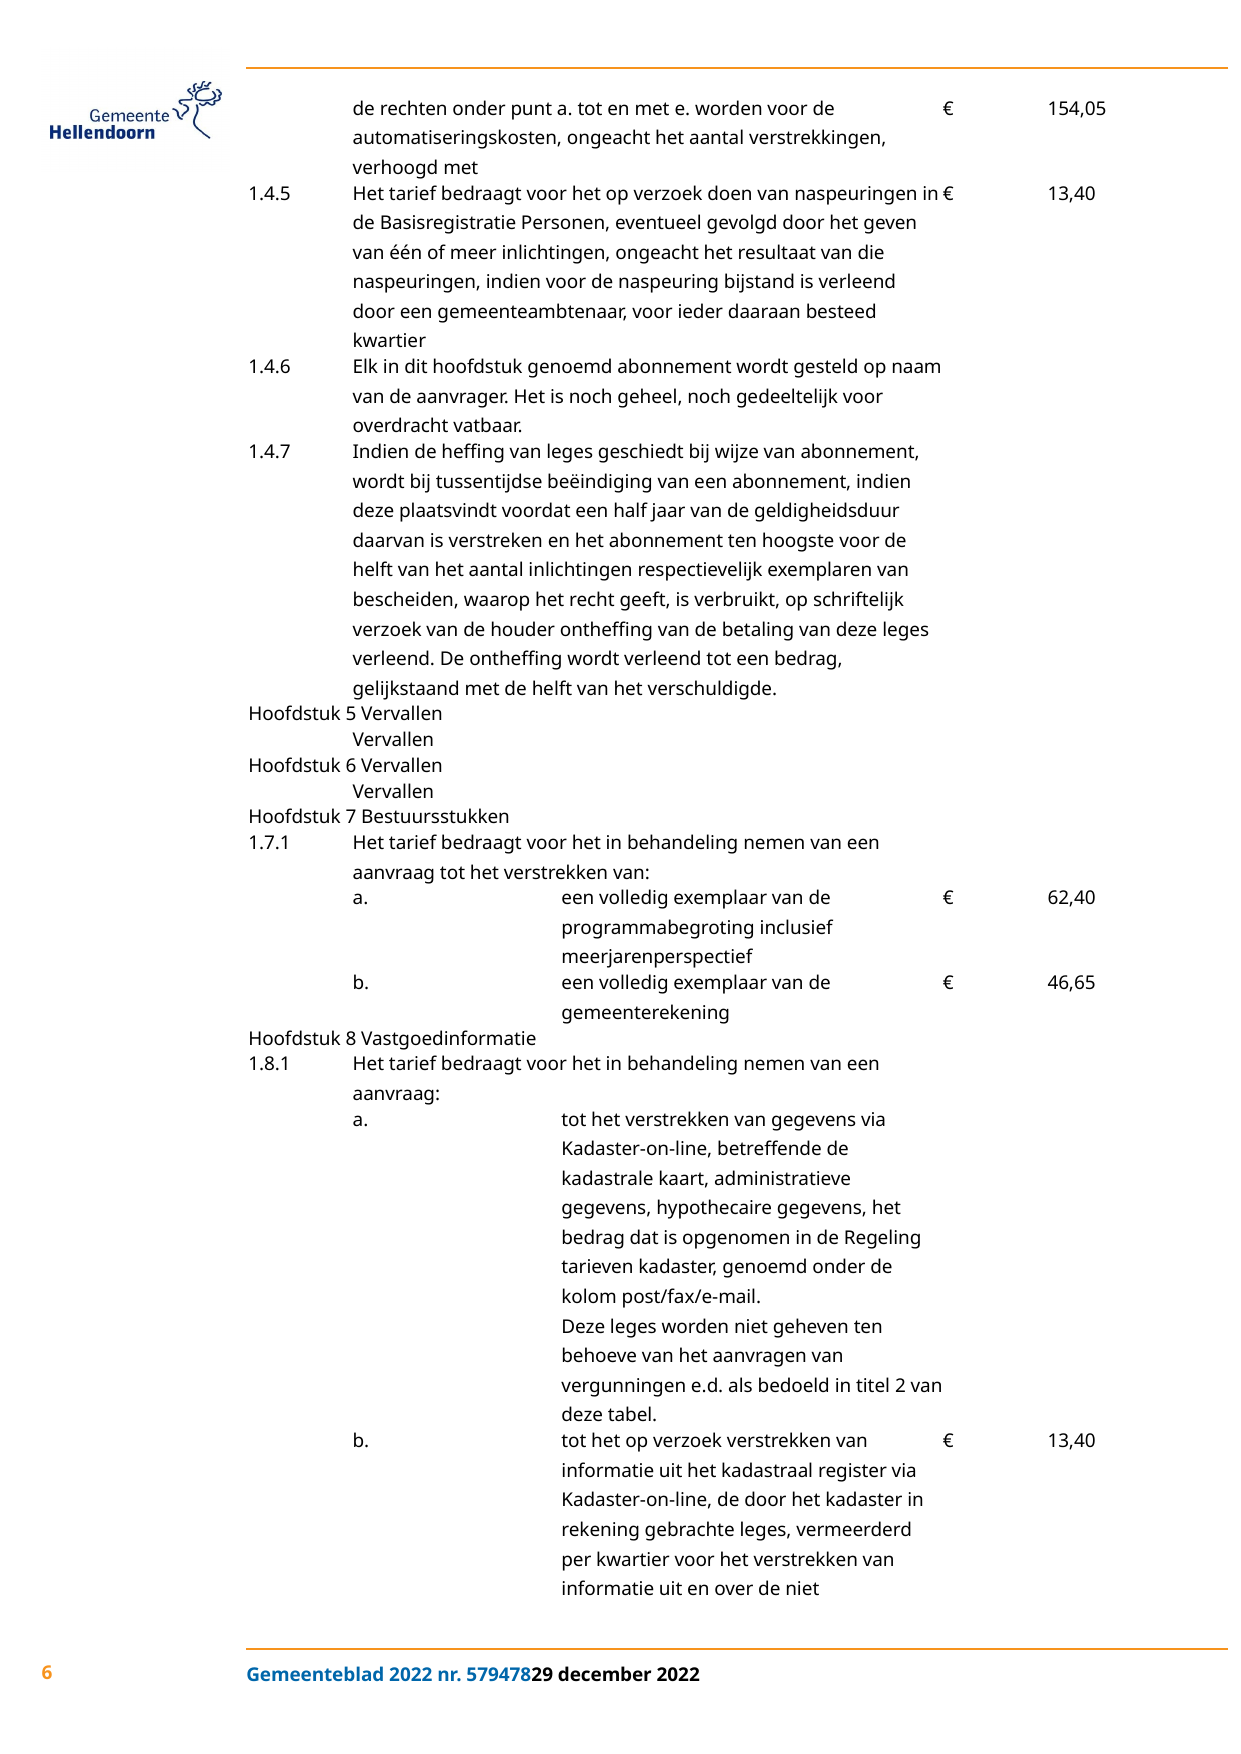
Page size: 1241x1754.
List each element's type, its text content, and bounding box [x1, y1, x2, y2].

table_cell 13,40 [1047, 180, 1152, 353]
table_cell de rechten onder punt a. tot en met e. worden voor de automatiseringskosten, ongeacht het aantal verstrekkingen, verhoogd met [353, 95, 943, 180]
table_cell [1047, 726, 1152, 752]
table_cell € [943, 180, 1047, 353]
table_cell € [943, 95, 1047, 180]
table_cell 13,40 [1047, 1428, 1152, 1601]
table_cell Het tarief bedraagt voor het in behandeling nemen van een aanvraag tot het verstrekken van: [353, 829, 943, 884]
table_cell [248, 726, 352, 752]
table_cell € [943, 1428, 1047, 1601]
table_cell Elk in dit hoofdstuk genoemd abonnement wordt gesteld op naam van de aanvrager. Het is noch geheel, noch gedeeltelijk voor overdracht vatbaar. [353, 353, 943, 438]
table_cell [943, 438, 1047, 701]
table_cell a. [353, 885, 561, 969]
table_cell b. [353, 970, 561, 1025]
table_cell 154,05 [1047, 95, 1152, 180]
table_cell [943, 353, 1047, 438]
table_cell 1.8.1 [248, 1051, 352, 1106]
table_cell 1.4.6 [248, 353, 352, 438]
table_cell Het tarief bedraagt voor het op verzoek doen van naspeuringen in de Basisregistratie Personen, eventueel gevolgd door het geven van één of meer inlichtingen, ongeacht het resultaat van die naspeuringen, indien voor de naspeuring bijstand is verleend door een gemeenteambtenaar, voor ieder daaraan besteed kwartier [353, 180, 943, 353]
table_cell [943, 1051, 1047, 1106]
table_cell 62,40 [1047, 885, 1152, 969]
table_cell Hoofdstuk 7 Bestuursstukken [248, 804, 1152, 829]
table_cell [943, 726, 1047, 752]
table_cell Het tarief bedraagt voor het in behandeling nemen van een aanvraag: [353, 1051, 943, 1106]
table_cell een volledig exemplaar van de gemeenterekening [561, 970, 943, 1025]
table_cell Hoofdstuk 5 Vervallen [248, 701, 1152, 726]
table_cell [248, 970, 352, 1025]
table_cell Hoofdstuk 6 Vervallen [248, 752, 1152, 778]
picture [41, 47, 231, 172]
table_cell Hoofdstuk 8 Vastgoedinformatie [248, 1025, 1152, 1051]
table_cell [943, 778, 1047, 803]
table_cell 1.7.1 [248, 829, 352, 884]
table_cell Indien de heffing van leges geschiedt bij wijze van abonnement, wordt bij tussentijdse beëindiging van een abonnement, indien deze plaatsvindt voordat een half jaar van de geldigheidsduur daarvan is verstreken en het abonnement ten hoogste voor de helft van het aantal inlichtingen respectievelijk exemplaren van bescheiden, waarop het recht geeft, is verbruikt, op schriftelijk verzoek van de houder ontheffing van de betaling van deze leges verleend. De ontheffing wordt verleend tot een bedrag, gelijkstaand met de helft van het verschuldigde. [353, 438, 943, 701]
table_cell Vervallen [353, 726, 943, 752]
table_cell een volledig exemplaar van de programmabegroting inclusief meerjarenperspectief [561, 885, 943, 969]
table_cell a. [353, 1106, 561, 1427]
table_cell [943, 1106, 1047, 1427]
table_cell [248, 1428, 352, 1601]
table_cell 1.4.7 [248, 438, 352, 701]
table_cell [248, 95, 352, 180]
table_cell [1047, 778, 1152, 803]
table_cell Vervallen [353, 778, 943, 803]
table_cell tot het op verzoek verstrekken van informatie uit het kadastraal register via Kadaster-on-line, de door het kadaster in rekening gebrachte leges, vermeerderd per kwartier voor het verstrekken van informatie uit en over de niet [561, 1428, 943, 1601]
table_cell [1047, 438, 1152, 701]
table_cell € [943, 885, 1047, 969]
table_cell tot het verstrekken van gegevens via Kadaster-on-line, betreffende de kadastrale kaart, administratieve gegevens, hypothecaire gegevens, het bedrag dat is opgenomen in de Regeling tarieven kadaster, genoemd onder de kolom post/fax/e-mail. Deze leges worden niet geheven ten behoeve van het aanvragen van vergunningen e.d. als bedoeld in titel 2 van deze tabel. [561, 1106, 943, 1427]
table_cell 1.4.5 [248, 180, 352, 353]
table_cell [248, 885, 352, 969]
table_cell [1047, 1051, 1152, 1106]
table_cell [1047, 829, 1152, 884]
table_cell € [943, 970, 1047, 1025]
table_cell [248, 1106, 352, 1427]
table_cell [943, 829, 1047, 884]
table_cell [1047, 353, 1152, 438]
table_cell [1047, 1106, 1152, 1427]
table_cell 46,65 [1047, 970, 1152, 1025]
table_cell [248, 778, 352, 803]
table_cell b. [353, 1428, 561, 1601]
